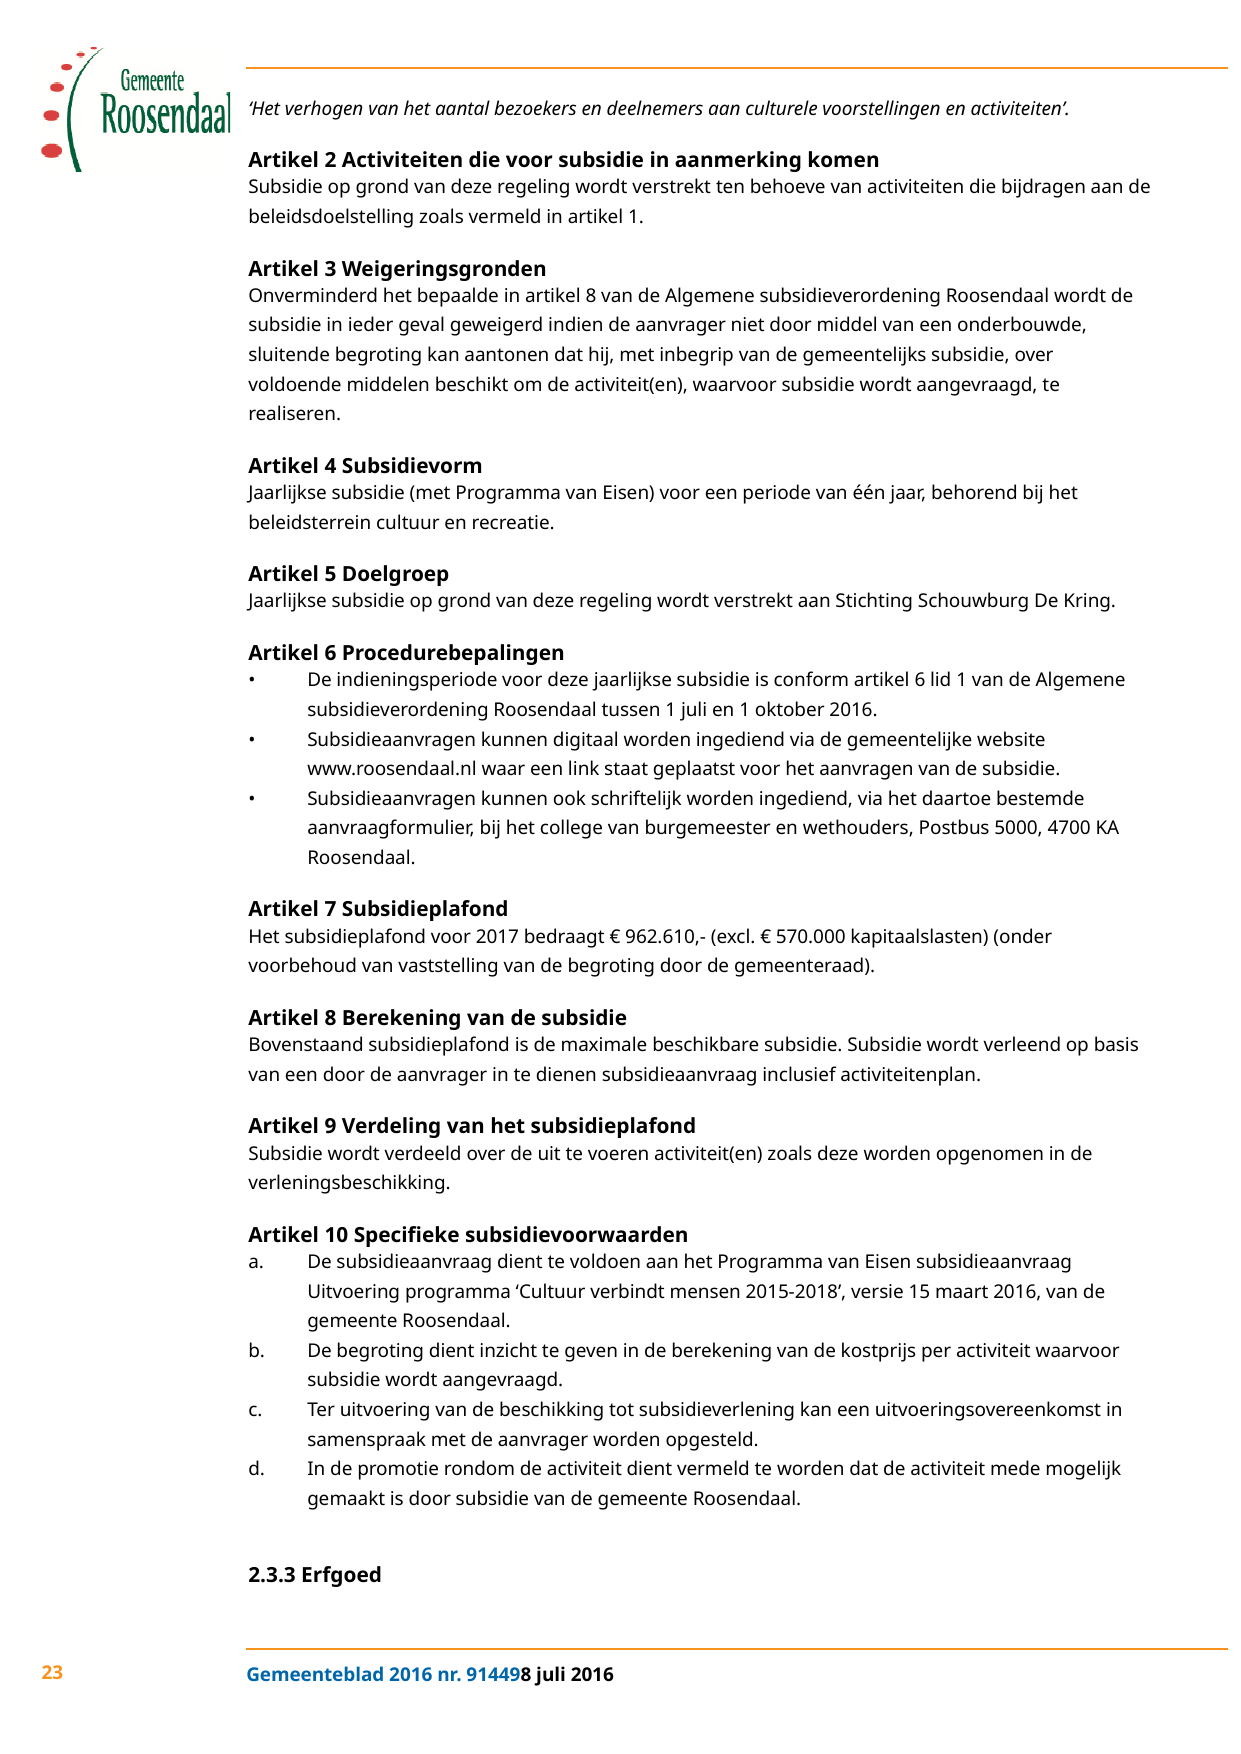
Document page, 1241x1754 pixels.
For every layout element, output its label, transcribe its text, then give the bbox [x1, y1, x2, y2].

text Artikel 3 Weigeringsgronden [248, 254, 1152, 282]
text Artikel 4 Subsidievorm [248, 451, 1152, 479]
text Artikel 10 Specifieke subsidievoorwaarden [248, 1220, 1152, 1248]
text 2.3.3 Erfgoed [248, 1560, 1152, 1588]
list De begroting dient inzicht te geven in de berekening van de kostprijs per activiteit waarvoor subsidie wordt aangevraagd. [248, 1337, 1152, 1392]
list Ter uitvoering van de beschikking tot subsidieverlening kan een uitvoeringsovereenkomst in samenspraak met de aanvrager worden opgesteld. [248, 1396, 1152, 1451]
text Artikel 7 Subsidieplafond [248, 894, 1152, 923]
text Artikel 8 Berekening van de subsidie [248, 1003, 1152, 1031]
text Subsidie op grond van deze regeling wordt verstrekt ten behoeve van activiteiten die bijdragen aan de beleidsdoelstelling zoals vermeld in artikel 1. [248, 174, 1152, 229]
text Artikel 6 Procedurebepalingen [248, 638, 1152, 667]
text Artikel 9 Verdeling van het subsidieplafond [248, 1111, 1152, 1140]
list In de promotie rondom de activiteit dient vermeld te worden dat de activiteit mede mogelijk gemaakt is door subsidie van de gemeente Roosendaal. [248, 1455, 1152, 1511]
list De subsidieaanvraag dient te voldoen aan het Programma van Eisen subsidieaanvraag Uitvoering programma ‘Cultuur verbindt mensen 2015-2018’, versie 15 maart 2016, van de gemeente Roosendaal. [248, 1248, 1152, 1333]
text Bovenstaand subsidieplafond is de maximale beschikbare subsidie. Subsidie wordt verleend op basis van een door de aanvrager in te dienen subsidieaanvraag inclusief activiteitenplan. [248, 1031, 1152, 1087]
text Het subsidieplafond voor 2017 bedraagt € 962.610,- (excl. € 570.000 kapitaalslasten) (onder voorbehoud van vaststelling van de begroting door de gemeenteraad). [248, 923, 1152, 978]
text Onverminderd het bepaalde in artikel 8 van de Algemene subsidieverordening Roosendaal wordt de subsidie in ieder geval geweigerd indien de aanvrager niet door middel van een onderbouwde, sluitende begroting kan aantonen dat hij, met inbegrip van de gemeentelijks subsidie, over voldoende middelen beschikt om de activiteit(en), waarvoor subsidie wordt aangevraagd, te realiseren. [248, 282, 1152, 426]
text Subsidie wordt verdeeld over de uit te voeren activiteit(en) zoals deze worden opgenomen in de verleningsbeschikking. [248, 1140, 1152, 1195]
text Jaarlijkse subsidie op grond van deze regeling wordt verstrekt aan Stichting Schouwburg De Kring. [248, 588, 1152, 613]
text ‘Het verhogen van het aantal bezoekers en deelnemers aan culturele voorstellingen en activiteiten’. [248, 95, 1152, 121]
list Subsidieaanvragen kunnen digitaal worden ingediend via de gemeentelijke website www.roosendaal.nl waar een link staat geplaatst voor het aanvragen van de subsidie. [248, 726, 1152, 781]
picture [41, 47, 231, 172]
text Artikel 5 Doelgroep [248, 559, 1152, 588]
text Jaarlijkse subsidie (met Programma van Eisen) voor een periode van één jaar, behorend bij het beleidsterrein cultuur en recreatie. [248, 479, 1152, 534]
list Subsidieaanvragen kunnen ook schriftelijk worden ingediend, via het daartoe bestemde aanvraagformulier, bij het college van burgemeester en wethouders, Postbus 5000, 4700 KA Roosendaal. [248, 785, 1152, 870]
list De indieningsperiode voor deze jaarlijkse subsidie is conform artikel 6 lid 1 van de Algemene subsidieverordening Roosendaal tussen 1 juli en 1 oktober 2016. [248, 667, 1152, 722]
text Artikel 2 Activiteiten die voor subsidie in aanmerking komen [248, 145, 1152, 174]
